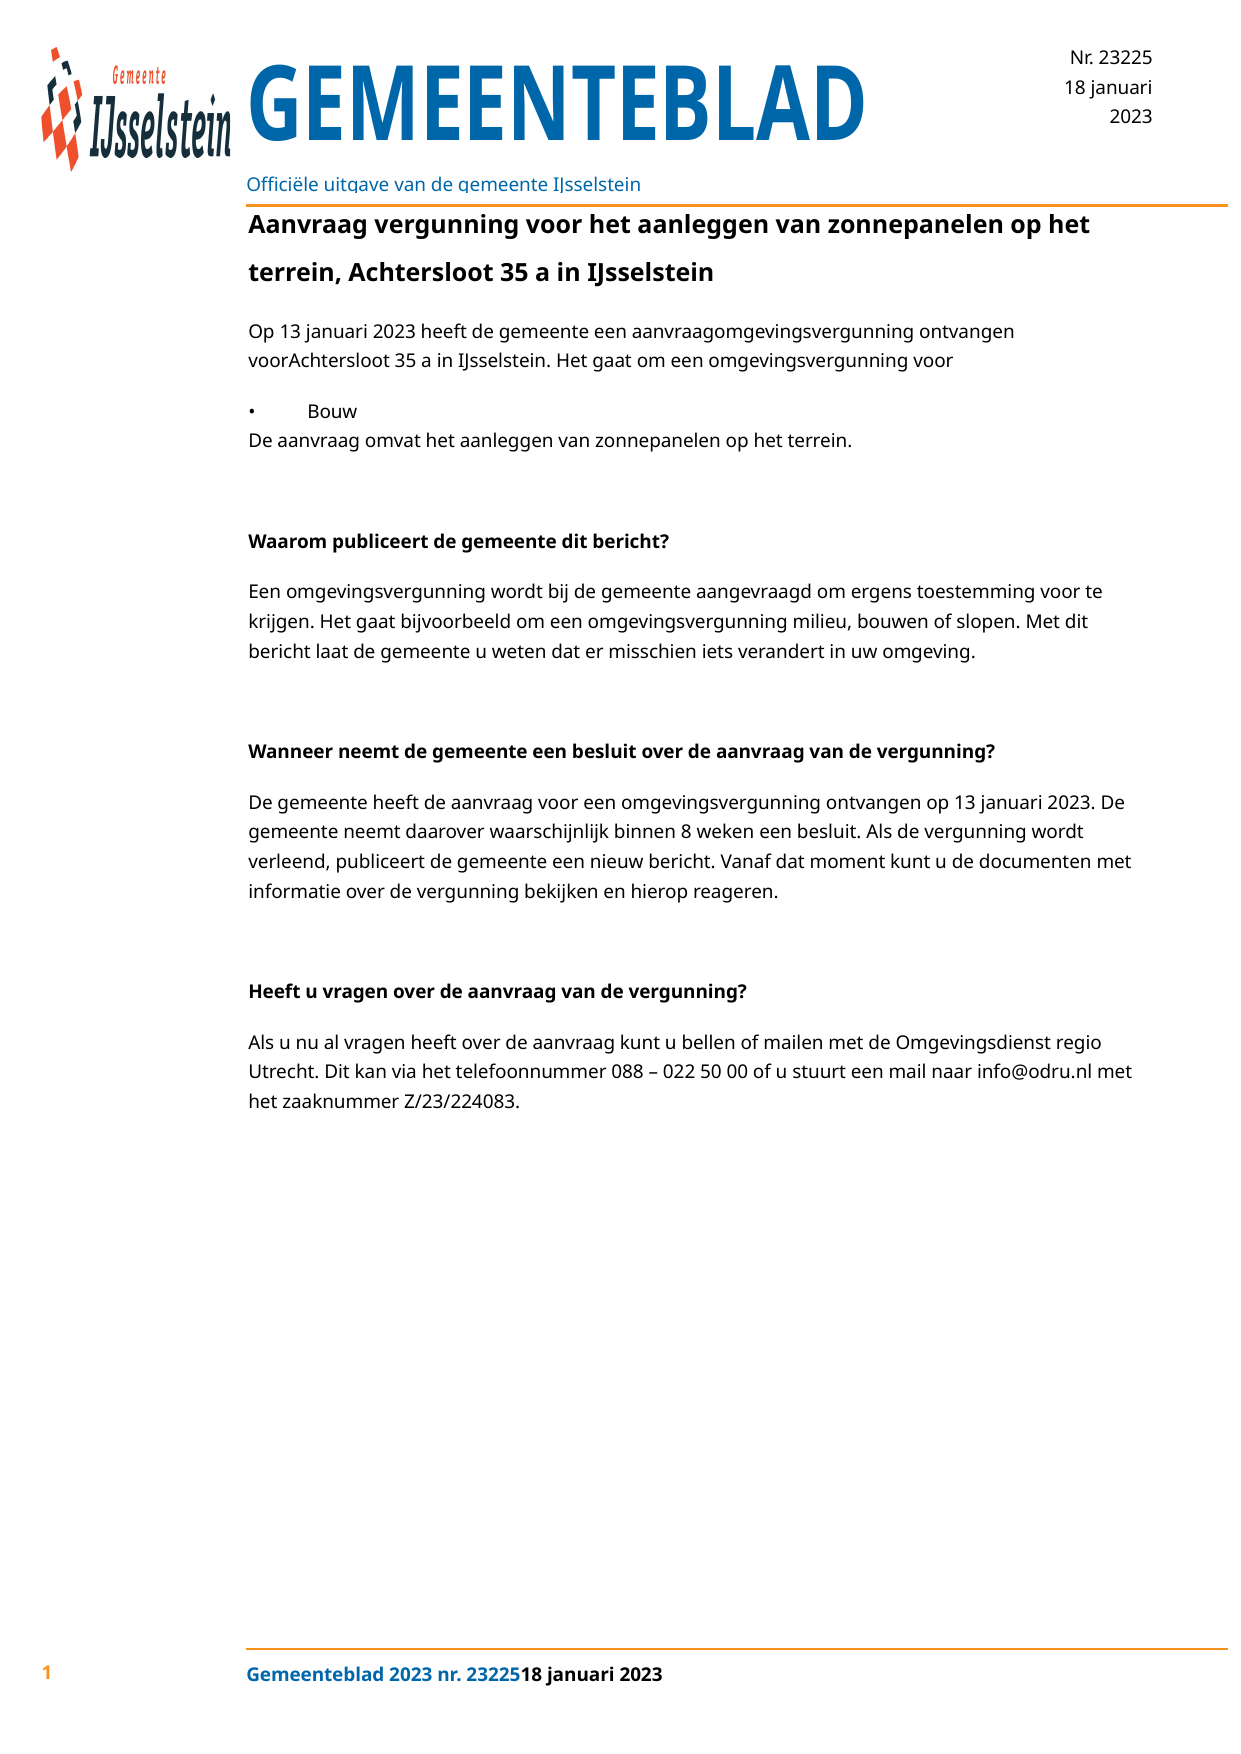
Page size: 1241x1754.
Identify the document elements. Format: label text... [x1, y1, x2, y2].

picture [41, 47, 231, 172]
text De aanvraag omvat het aanleggen van zonnepanelen op het terrein. [248, 427, 1152, 453]
text Op 13 januari 2023 heeft de gemeente een aanvraagomgevingsvergunning ontvangen voorAchtersloot 35 a in IJsselstein. Het gaat om een omgevingsvergunning voor [248, 318, 1152, 373]
text Wanneer neemt de gemeente een besluit over de aanvraag van de vergunning? [248, 739, 1152, 764]
text Als u nu al vragen heeft over de aanvraag kunt u bellen of mailen met de Omgevingsdienst regio Utrecht. Dit kan via het telefoonnummer 088 – 022 50 00 of u stuurt een mail naar info@odru.nl met het zaaknummer Z/23/224083. [248, 1029, 1152, 1114]
text Een omgevingsvergunning wordt bij de gemeente aangevraagd om ergens toestemming voor te krijgen. Het gaat bijvoorbeeld om een omgevingsvergunning milieu, bouwen of slopen. Met dit bericht laat de gemeente u weten dat er misschien iets verandert in uw omgeving. [248, 579, 1152, 664]
text Aanvraag vergunning voor het aanleggen van zonnepanelen op het terrein, Achtersloot 35 a in IJsselstein [248, 207, 1152, 288]
text De gemeente heeft de aanvraag voor een omgevingsvergunning ontvangen op 13 januari 2023. De gemeente neemt daarover waarschijnlijk binnen 8 weken een besluit. Als de vergunning wordt verleend, publiceert de gemeente een nieuw bericht. Vanaf dat moment kunt u de documenten met informatie over de vergunning bekijken en hierop reageren. [248, 789, 1152, 904]
text Heeft u vragen over de aanvraag van de vergunning? [248, 979, 1152, 1004]
list Bouw [248, 398, 1152, 424]
text Waarom publiceert de gemeente dit bericht? [248, 528, 1152, 554]
